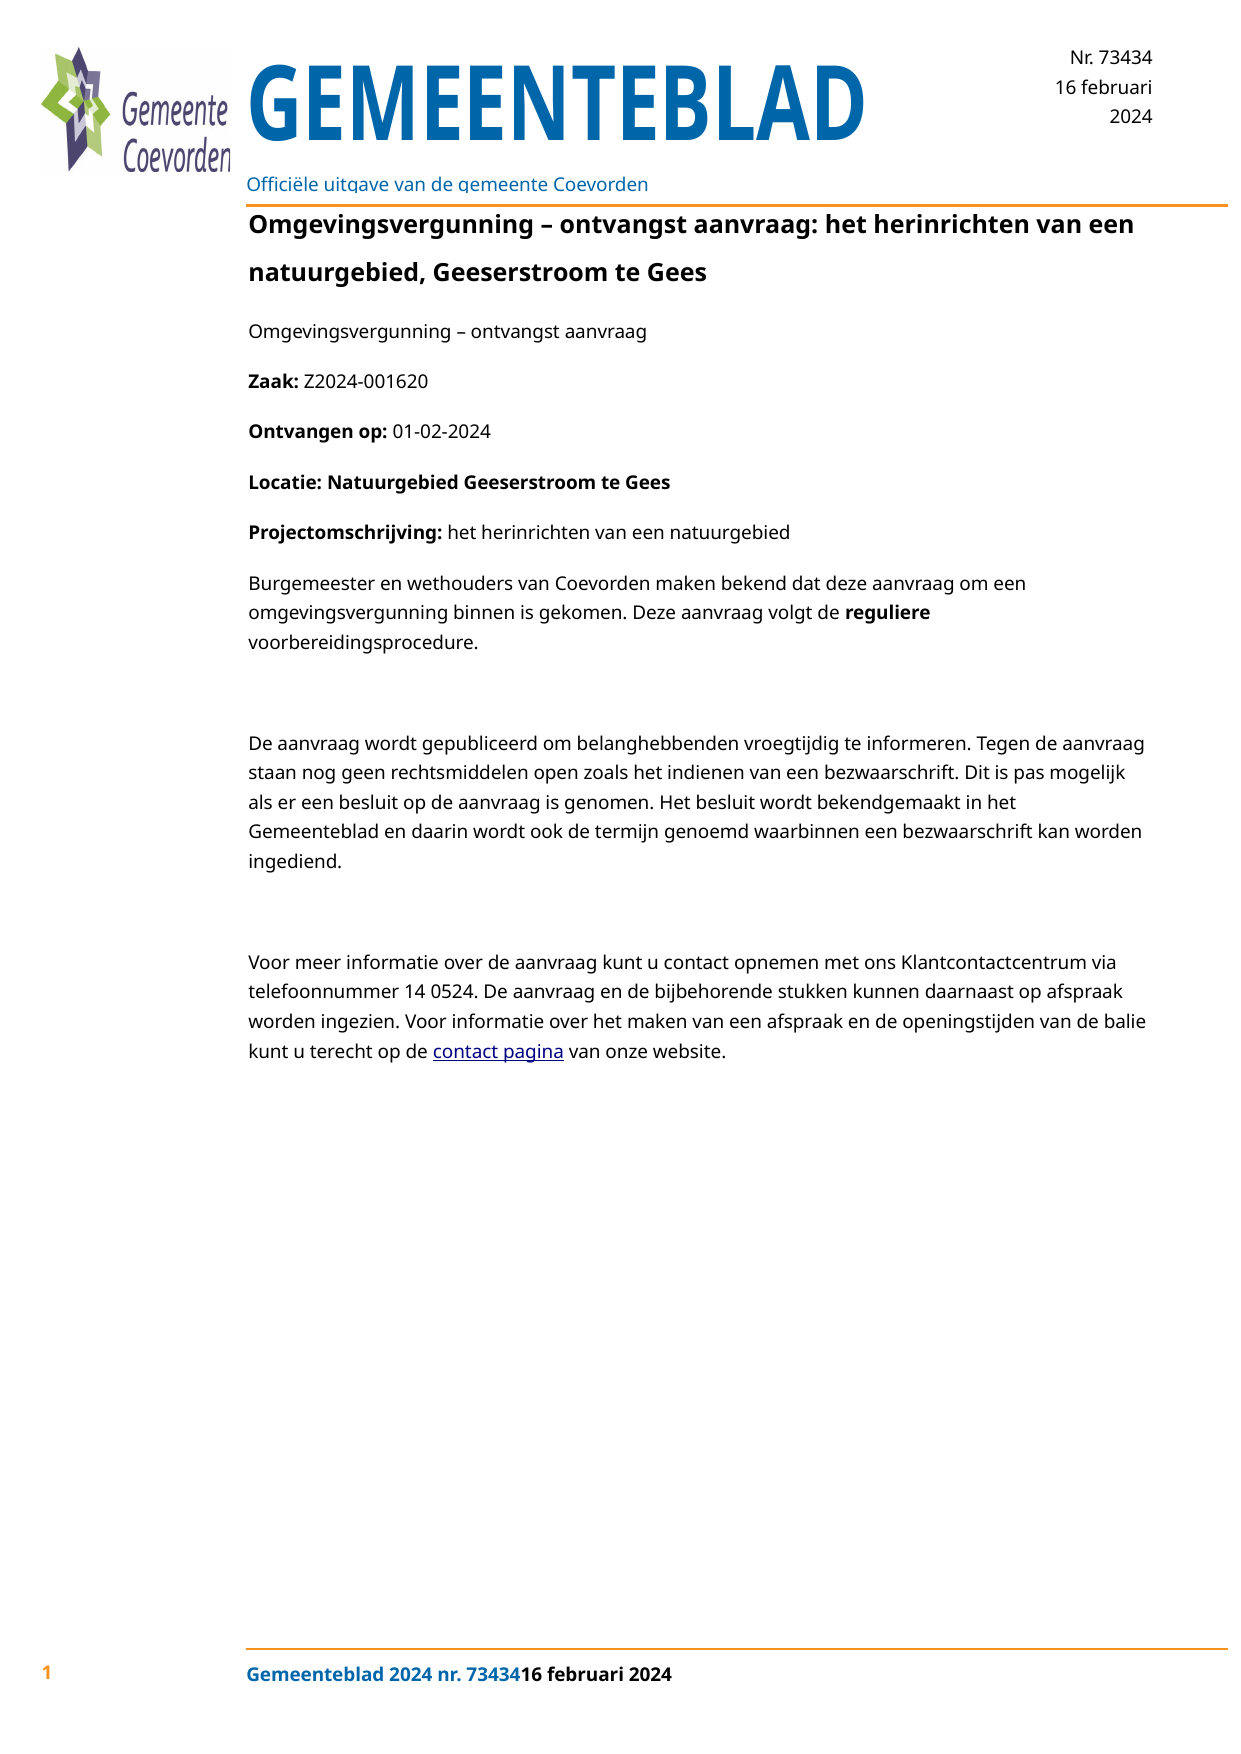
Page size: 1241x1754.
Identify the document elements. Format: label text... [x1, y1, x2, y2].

text Zaak: Z2024-001620 [248, 368, 1152, 394]
text Ontvangen op: 01-02-2024 [248, 419, 1152, 444]
text Projectomschrijving: het herinrichten van een natuurgebied [248, 519, 1152, 545]
text Omgevingsvergunning – ontvangst aanvraag: het herinrichten van een natuurgebied, Geeserstroom te Gees [248, 207, 1152, 288]
text Voor meer informatie over de aanvraag kunt u contact opnemen met ons Klantcontactcentrum via telefoonnummer 14 0524. De aanvraag en de bijbehorende stukken kunnen daarnaast op afspraak worden ingezien. Voor informatie over het maken van een afspraak en de openingstijden van de balie kunt u terecht op de contact pagina van onze website. [248, 949, 1152, 1064]
text Omgevingsvergunning – ontvangst aanvraag [248, 318, 1152, 344]
picture [41, 47, 231, 172]
text De aanvraag wordt gepubliceerd om belanghebbenden vroegtijdig te informeren. Tegen de aanvraag staan nog geen rechtsmiddelen open zoals het indienen van een bezwaarschrift. Dit is pas mogelijk als er een besluit op de aanvraag is genomen. Het besluit wordt bekendgemaakt in het Gemeenteblad en daarin wordt ook de termijn genoemd waarbinnen een bezwaarschrift kan worden ingediend. [248, 730, 1152, 874]
text Burgemeester en wethouders van Coevorden maken bekend dat deze aanvraag om een omgevingsvergunning binnen is gekomen. Deze aanvraag volgt de reguliere voorbereidingsprocedure. [248, 570, 1152, 655]
text Locatie: Natuurgebied Geeserstroom te Gees [248, 469, 1152, 495]
